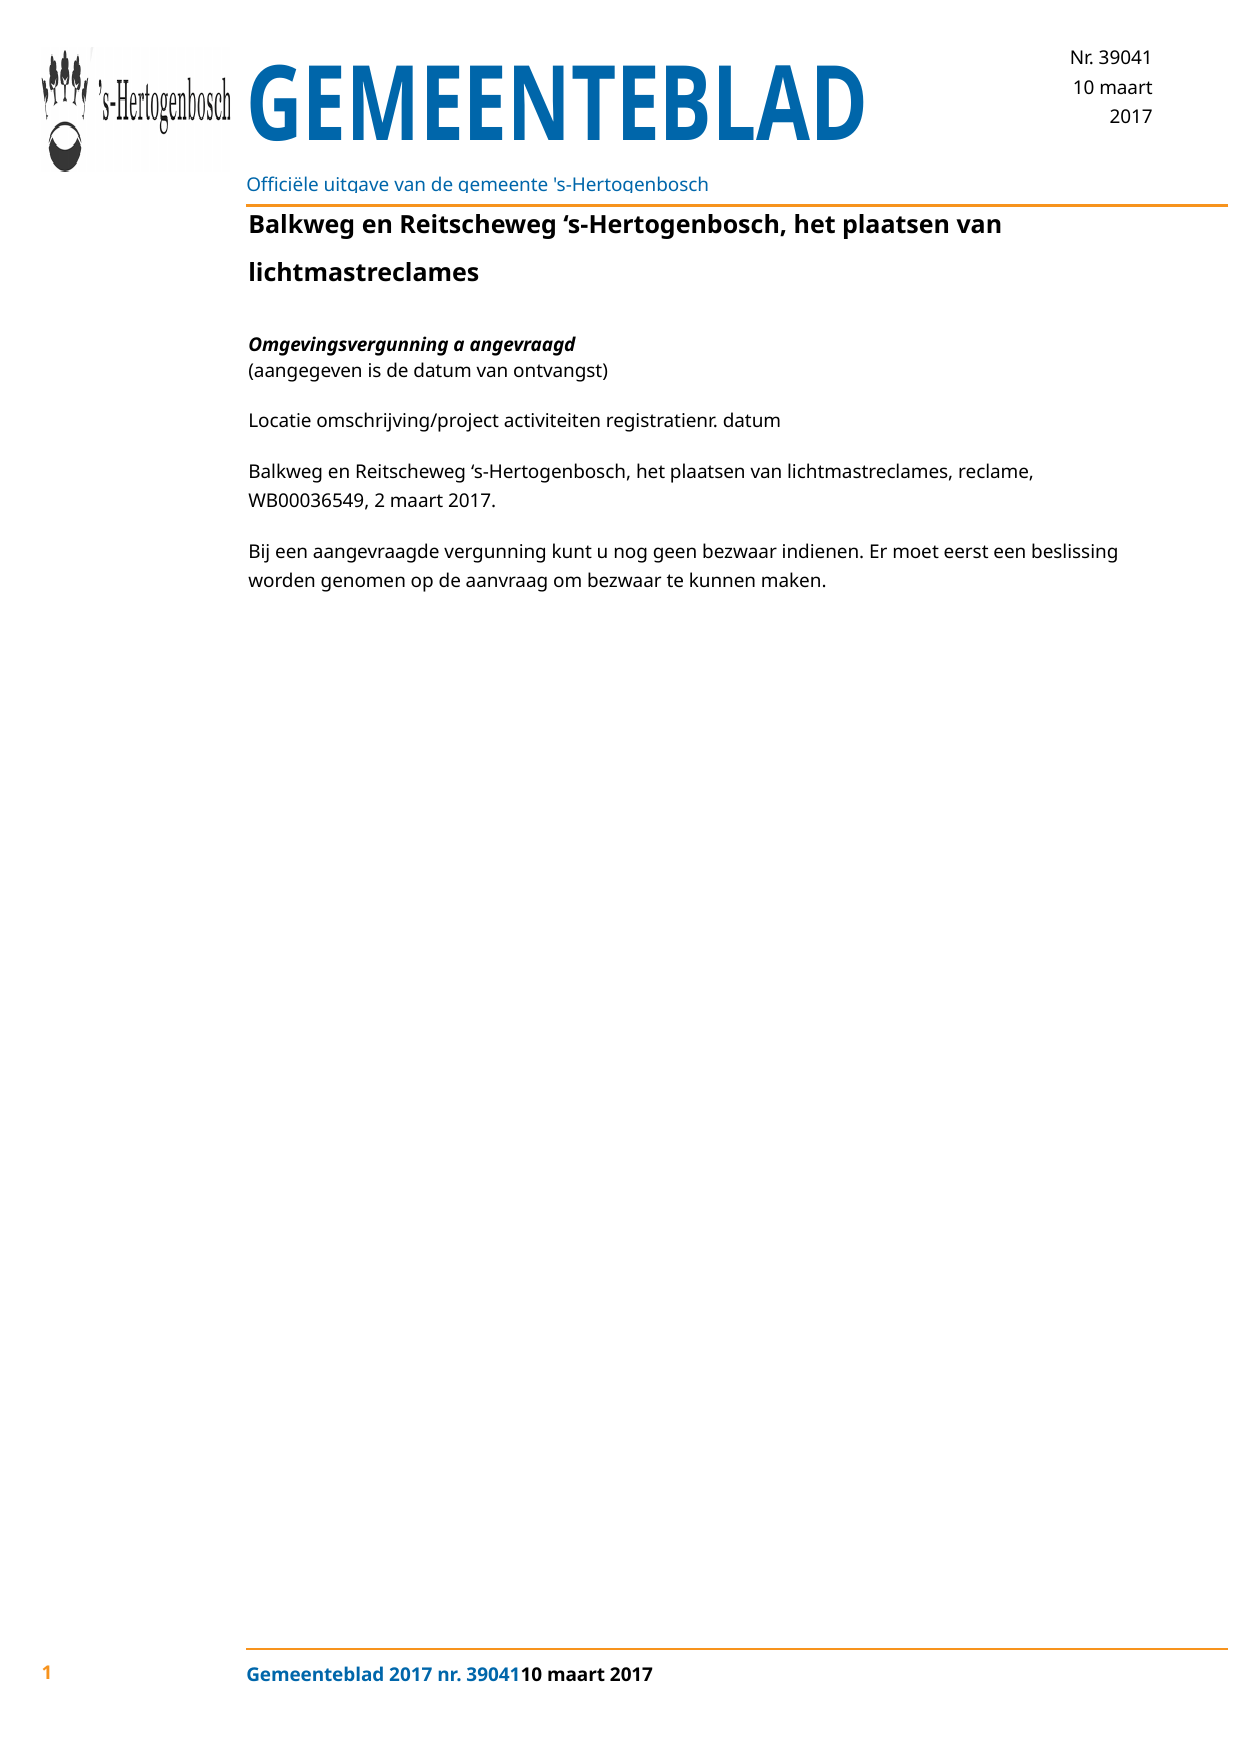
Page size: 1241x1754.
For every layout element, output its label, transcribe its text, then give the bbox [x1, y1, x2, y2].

text (aangegeven is de datum van ontvangst) [248, 357, 1152, 383]
picture [41, 47, 231, 172]
text Balkweg en Reitscheweg ‘s-Hertogenbosch, het plaatsen van lichtmastreclames, reclame, WB00036549, 2 maart 2017. [248, 458, 1152, 513]
text Bij een aangevraagde vergunning kunt u nog geen bezwaar indienen. Er moet eerst een beslissing worden genomen op de aanvraag om bezwaar te kunnen maken. [248, 538, 1152, 593]
text Omgevingsvergunning a angevraagd [248, 331, 1152, 357]
text Locatie omschrijving/project activiteiten registratienr. datum [248, 408, 1152, 433]
text Balkweg en Reitscheweg ‘s-Hertogenbosch, het plaatsen van lichtmastreclames [248, 207, 1152, 288]
